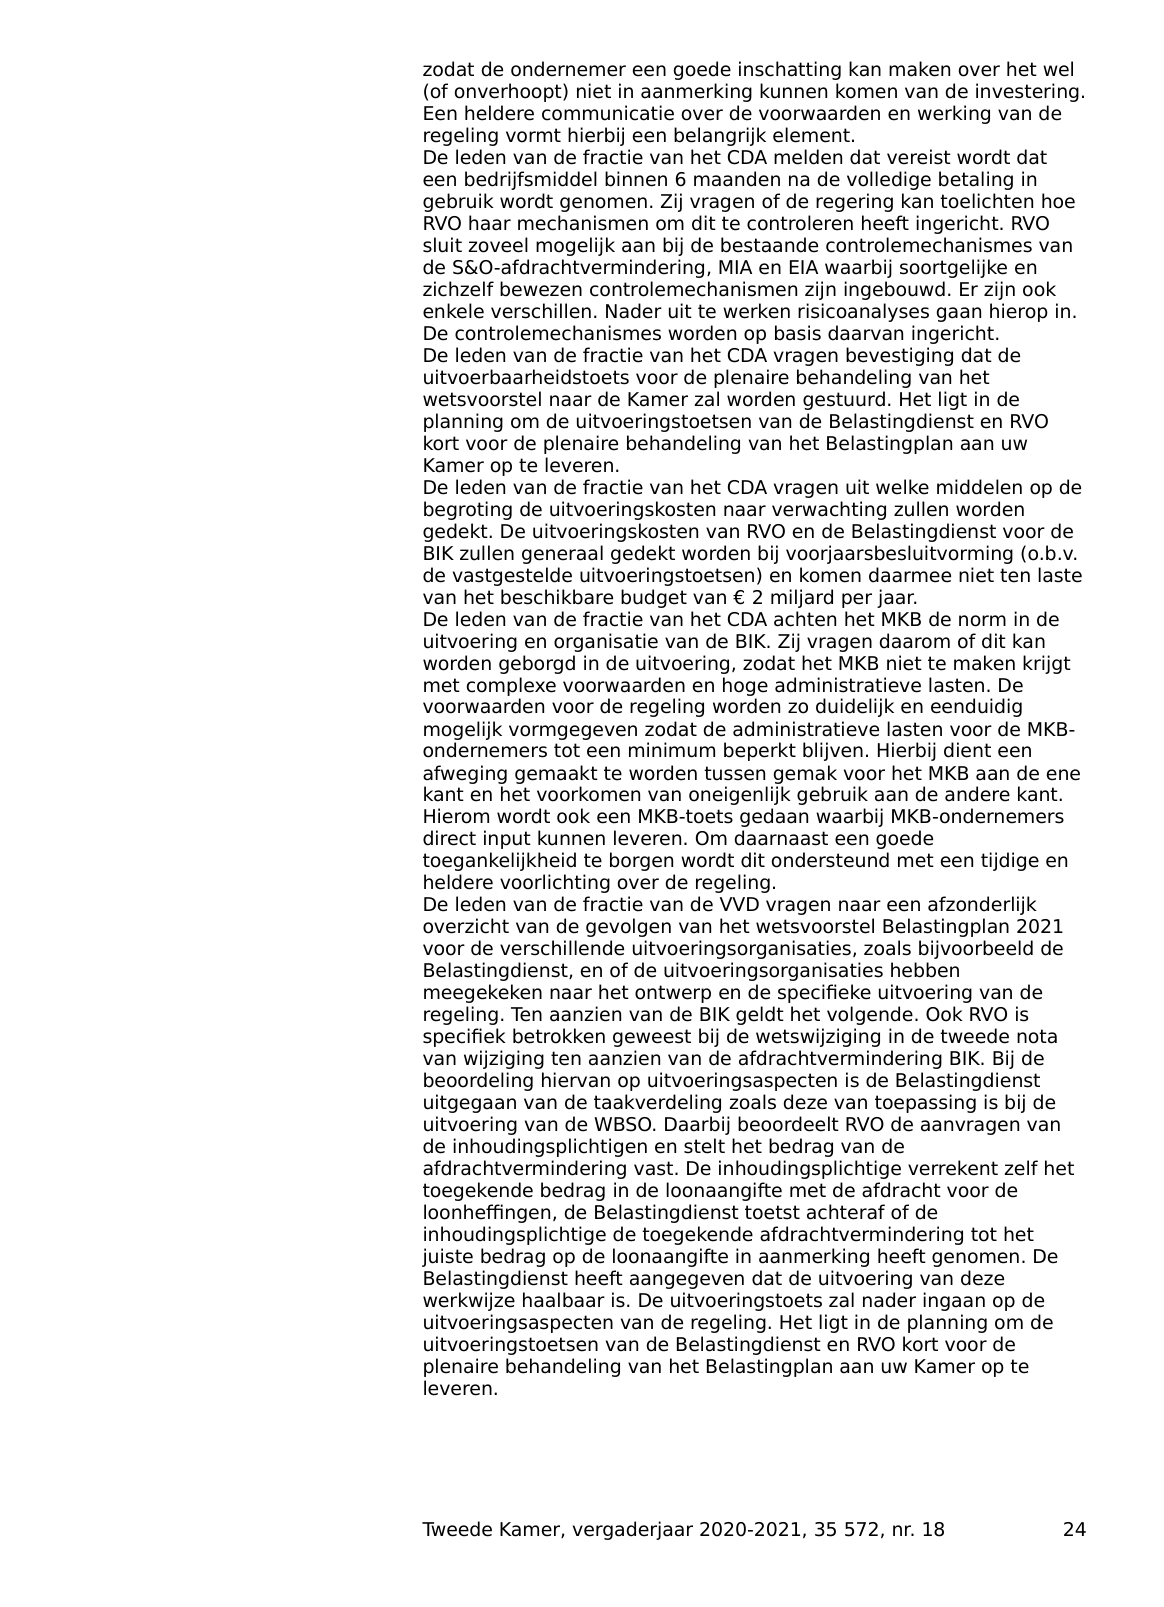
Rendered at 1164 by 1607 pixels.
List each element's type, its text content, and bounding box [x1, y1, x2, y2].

text De leden van de fractie van de VVD vragen naar een afzonderlijk overzicht van de gevolgen van het wetsvoorstel Belastingplan 2021 voor de verschillende uitvoeringsorganisaties, zoals bijvoorbeeld de Belastingdienst, en of de uitvoeringsorganisaties hebben meegekeken naar het ontwerp en de specifieke uitvoering van de regeling. Ten aanzien van de BIK geldt het volgende. Ook RVO is specifiek betrokken geweest bij de wetswijziging in de tweede nota van wijziging ten aanzien van de afdrachtvermindering BIK. Bij de beoordeling hiervan op uitvoeringsaspecten is de Belastingdienst uitgegaan van de taakverdeling zoals deze van toepassing is bij de uitvoering van de WBSO. Daarbij beoordeelt RVO de aanvragen van de inhoudingsplichtigen en stelt het bedrag van de afdrachtvermindering vast. De inhoudingsplichtige verrekent zelf het toegekende bedrag in de loonaangifte met de afdracht voor de loonheffingen, de Belastingdienst toetst achteraf of de inhoudingsplichtige de toegekende afdrachtvermindering tot het juiste bedrag op de loonaangifte in aanmerking heeft genomen. De Belastingdienst heeft aangegeven dat de uitvoering van deze werkwijze haalbaar is. De uitvoeringstoets zal nader ingaan op de uitvoeringsaspecten van de regeling. Het ligt in de planning om de uitvoeringstoetsen van de Belastingdienst en RVO kort voor de plenaire behandeling van het Belastingplan aan uw Kamer op te leveren. [422, 894, 1087, 1400]
text De leden van de fractie van het CDA achten het MKB de norm in de uitvoering en organisatie van de BIK. Zij vragen daarom of dit kan worden geborgd in de uitvoering, zodat het MKB niet te maken krijgt met complexe voorwaarden en hoge administratieve lasten. De voorwaarden voor de regeling worden zo duidelijk en eenduidig mogelijk vormgegeven zodat de administratieve lasten voor de MKB-ondernemers tot een minimum beperkt blijven. Hierbij dient een afweging gemaakt te worden tussen gemak voor het MKB aan de ene kant en het voorkomen van oneigenlijk gebruik aan de andere kant. Hierom wordt ook een MKB-toets gedaan waarbij MKB-ondernemers direct input kunnen leveren. Om daarnaast een goede toegankelijkheid te borgen wordt dit ondersteund met een tijdige en heldere voorlichting over de regeling. [422, 608, 1087, 894]
text De leden van de fractie van het CDA vragen bevestiging dat de uitvoerbaarheidstoets voor de plenaire behandeling van het wetsvoorstel naar de Kamer zal worden gestuurd. Het ligt in de planning om de uitvoeringstoetsen van de Belastingdienst en RVO kort voor de plenaire behandeling van het Belastingplan aan uw Kamer op te leveren. [422, 345, 1087, 477]
text zodat de ondernemer een goede inschatting kan maken over het wel (of onverhoopt) niet in aanmerking kunnen komen van de investering. Een heldere communicatie over de voorwaarden en werking van de regeling vormt hierbij een belangrijk element. [422, 59, 1087, 147]
text De leden van de fractie van het CDA melden dat vereist wordt dat een bedrijfsmiddel binnen 6 maanden na de volledige betaling in gebruik wordt genomen. Zij vragen of de regering kan toelichten hoe RVO haar mechanismen om dit te controleren heeft ingericht. RVO sluit zoveel mogelijk aan bij de bestaande controlemechanismes van de S&O-afdrachtvermindering, MIA en EIA waarbij soortgelijke en zichzelf bewezen controlemechanismen zijn ingebouwd. Er zijn ook enkele verschillen. Nader uit te werken risicoanalyses gaan hierop in. De controlemechanismes worden op basis daarvan ingericht. [422, 147, 1087, 345]
text De leden van de fractie van het CDA vragen uit welke middelen op de begroting de uitvoeringskosten naar verwachting zullen worden gedekt. De uitvoeringskosten van RVO en de Belastingdienst voor de BIK zullen generaal gedekt worden bij voorjaarsbesluitvorming (o.b.v. de vastgestelde uitvoeringstoetsen) en komen daarmee niet ten laste van het beschikbare budget van € 2 miljard per jaar. [422, 477, 1087, 608]
